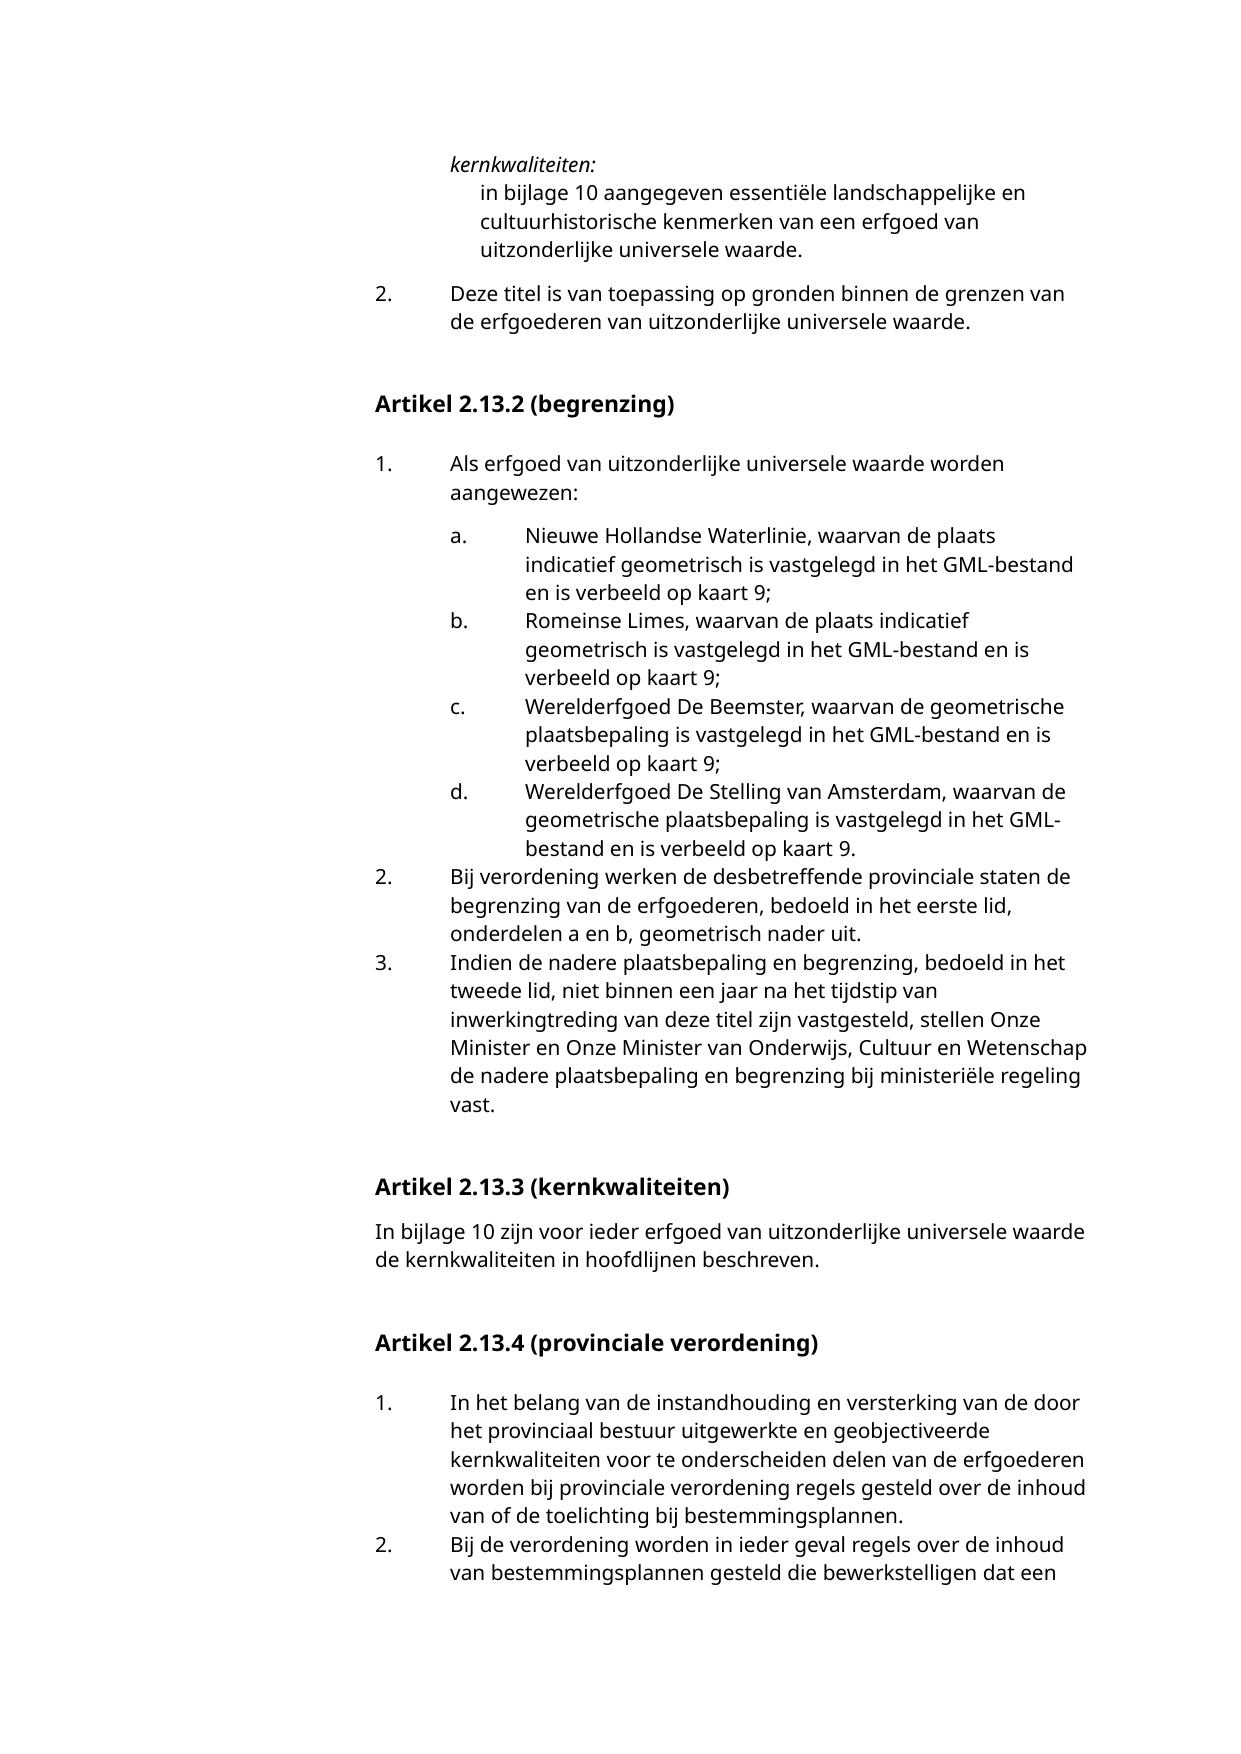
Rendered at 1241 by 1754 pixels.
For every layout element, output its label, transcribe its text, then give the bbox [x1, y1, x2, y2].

text In bijlage 10 zijn voor ieder erfgoed van uitzonderlijke universele waarde de kernkwaliteiten in hoofdlijnen beschreven. [375, 1217, 1090, 1274]
list in bijlage 10 aangegeven essentiële landschappelijke en cultuurhistorische kenmerken van een erfgoed van uitzonderlijke universele waarde. [405, 178, 1090, 264]
list kernkwaliteiten: [375, 150, 1090, 178]
list Deze titel is van toepassing op gronden binnen de grenzen van de erfgoederen van uitzonderlijke universele waarde. [375, 279, 1090, 336]
list Nieuwe Hollandse Waterlinie, waarvan de plaats indicatief geometrisch is vastgelegd in het GML-bestand en is verbeeld op kaart 9; [450, 521, 1090, 607]
list Werelderfgoed De Stelling van Amsterdam, waarvan de geometrische plaatsbepaling is vastgelegd in het GML-bestand en is verbeeld op kaart 9. [450, 777, 1090, 862]
subtitle Artikel 2.13.4 (provinciale verordening) [375, 1327, 1090, 1358]
subtitle Artikel 2.13.3 (kernkwaliteiten) [375, 1171, 1090, 1202]
list Indien de nadere plaatsbepaling en begrenzing, bedoeld in het tweede lid, niet binnen een jaar na het tijdstip van inwerkingtreding van deze titel zijn vastgesteld, stellen Onze Minister en Onze Minister van Onderwijs, Cultuur en Wetenschap de nadere plaatsbepaling en begrenzing bij ministeriële regeling vast. [375, 948, 1090, 1118]
list In het belang van de instandhouding en versterking van de door het provinciaal bestuur uitgewerkte en geobjectiveerde kernkwaliteiten voor te onderscheiden delen van de erfgoederen worden bij provinciale verordening regels gesteld over de inhoud van of de toelichting bij bestemmingsplannen. [375, 1388, 1090, 1530]
list Romeinse Limes, waarvan de plaats indicatief geometrisch is vastgelegd in het GML-bestand en is verbeeld op kaart 9; [450, 607, 1090, 692]
list Bij verordening werken de desbetreffende provinciale staten de begrenzing van de erfgoederen, bedoeld in het eerste lid, onderdelen a en b, geometrisch nader uit. [375, 862, 1090, 948]
list Als erfgoed van uitzonderlijke universele waarde worden aangewezen: [375, 449, 1090, 506]
list Werelderfgoed De Beemster, waarvan de geometrische plaatsbepaling is vastgelegd in het GML-bestand en is verbeeld op kaart 9; [450, 692, 1090, 777]
subtitle Artikel 2.13.2 (begrenzing) [375, 388, 1090, 419]
list Bij de verordening worden in ieder geval regels over de inhoud van bestemmingsplannen gesteld die bewerkstelligen dat een [375, 1530, 1090, 1587]
